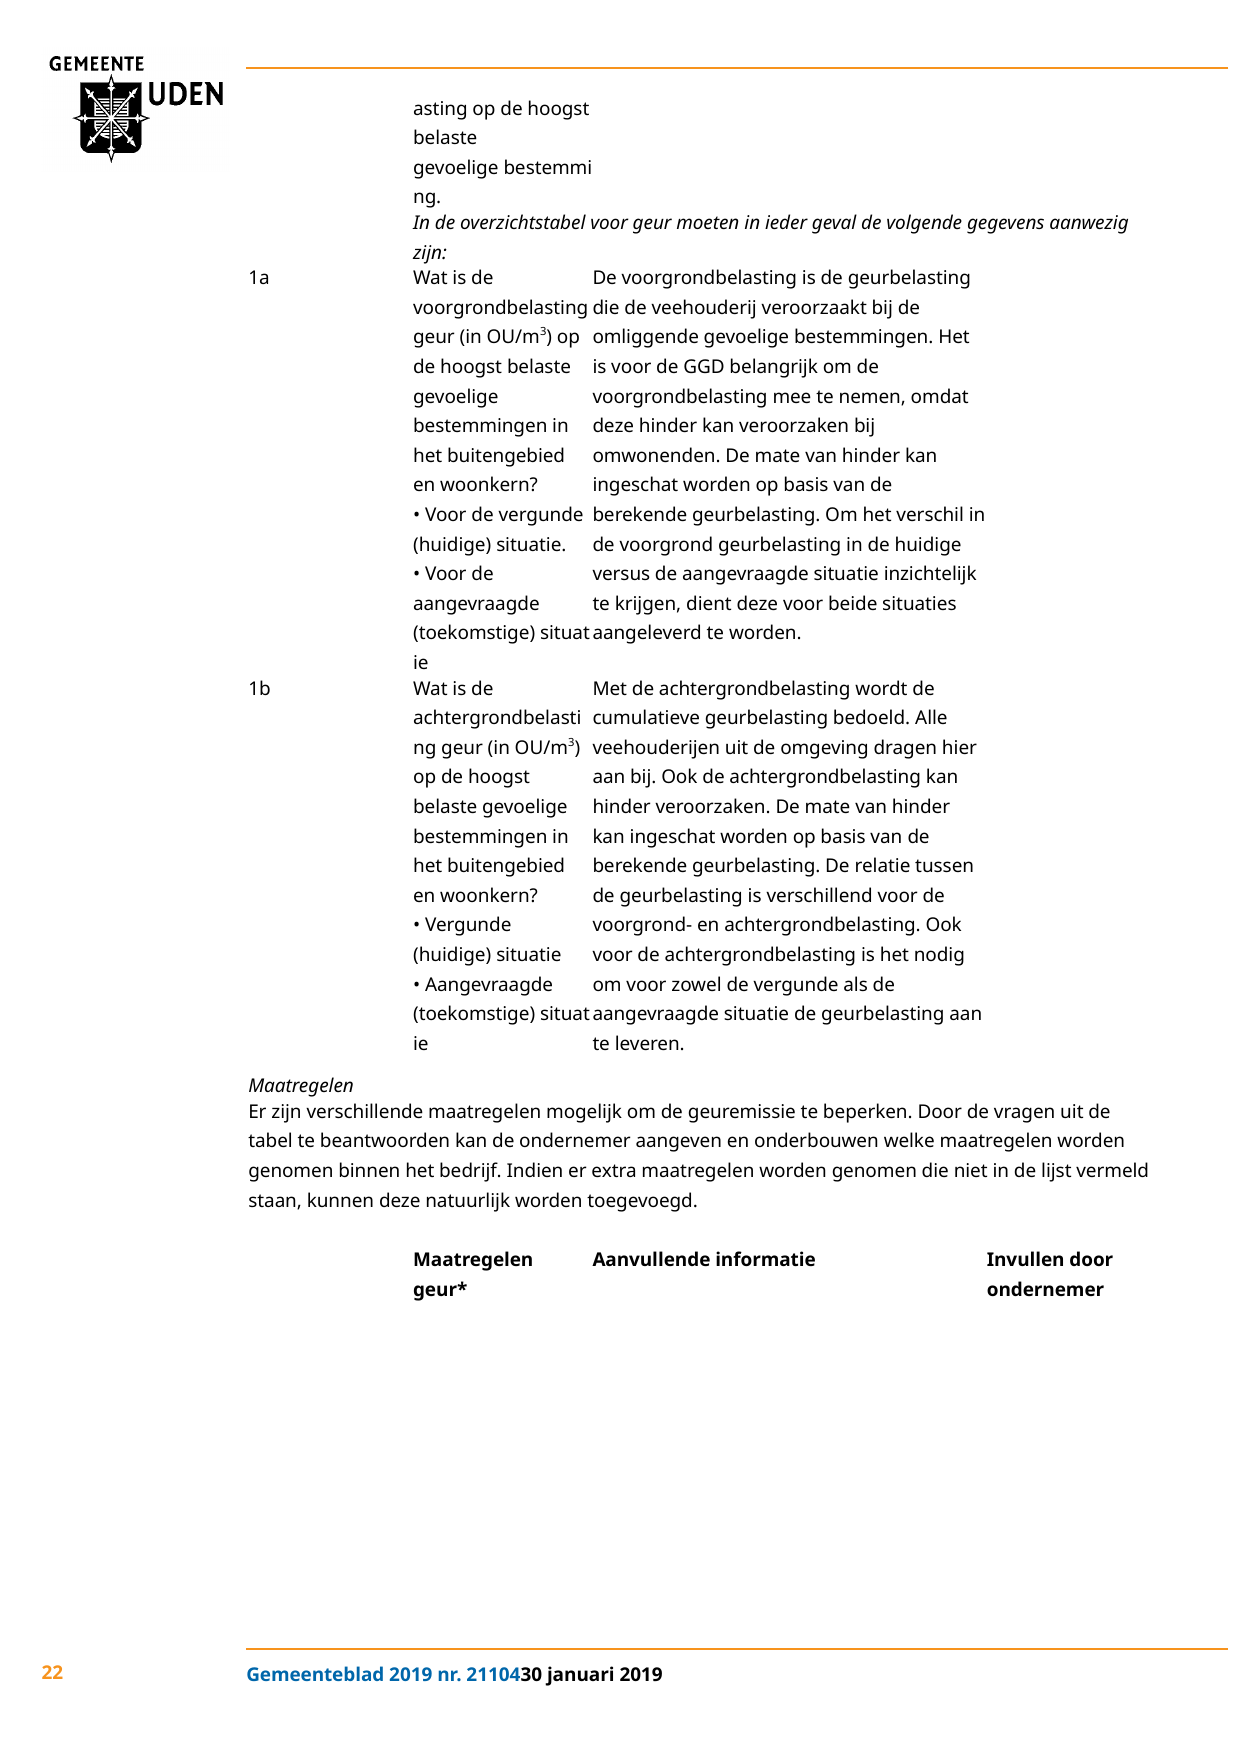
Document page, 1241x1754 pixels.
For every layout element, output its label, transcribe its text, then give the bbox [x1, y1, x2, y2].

table_cell [987, 95, 1152, 209]
table_cell 1a [248, 265, 413, 675]
text Er zijn verschillende maatregelen mogelijk om de geuremissie te beperken. Door de vragen uit de tabel te beantwoorden kan de ondernemer aangeven en onderbouwen welke maatregelen worden genomen binnen het bedrijf. Indien er extra maatregelen worden genomen die niet in de lijst vermeld staan, kunnen deze natuurlijk worden toegevoegd. [248, 1098, 1152, 1213]
text Maatregelen [248, 1072, 1152, 1098]
table_cell Met de achtergrondbelasting wordt de cumulatieve geurbelasting bedoeld. Alle veehouderijen uit de omgeving dragen hier aan bij. Ook de achtergrondbelasting kan hinder veroorzaken. De mate van hinder kan ingeschat worden op basis van de berekende geurbelasting. De relatie tussen de geurbelasting is verschillend voor de voorgrond- en achtergrondbelasting. Ook voor de achtergrondbelasting is het nodig om voor zowel de vergunde als de aangevraagde situatie de geurbelasting aan te leveren. [592, 675, 987, 1056]
table_cell Wat is de voorgrondbelasting geur (in OU/m3) op de hoogst belaste gevoelige bestemmingen in het buitengebied en woonkern? • Voor de vergunde (huidige) situatie. • Voor de aangevraagde (toekomstige) situatie [413, 265, 592, 675]
table_cell Wat is de achtergrondbelasting geur (in OU/m3) op de hoogst belaste gevoelige bestemmingen in het buitengebied en woonkern? • Vergunde (huidige) situatie • Aangevraagde (toekomstige) situatie [413, 675, 592, 1056]
table_cell [987, 265, 1152, 675]
table_header [248, 1246, 413, 1301]
table_header Invullen door ondernemer [987, 1246, 1152, 1301]
table_cell asting op de hoogst belaste gevoelige bestemming. [413, 95, 592, 209]
table_header Maatregelen geur* [413, 1246, 592, 1301]
table_cell 1b [248, 675, 413, 1056]
picture [41, 47, 231, 172]
table_cell In de overzichtstabel voor geur moeten in ieder geval de volgende gegevens aanwezig zijn: [413, 209, 1152, 264]
table_cell De voorgrondbelasting is de geurbelasting die de veehouderij veroorzaakt bij de omliggende gevoelige bestemmingen. Het is voor de GGD belangrijk om de voorgrondbelasting mee te nemen, omdat deze hinder kan veroorzaken bij omwonenden. De mate van hinder kan ingeschat worden op basis van de berekende geurbelasting. Om het verschil in de voorgrond geurbelasting in de huidige versus de aangevraagde situatie inzichtelijk te krijgen, dient deze voor beide situaties aangeleverd te worden. [592, 265, 987, 675]
table_cell [987, 675, 1152, 1056]
table_cell [592, 95, 987, 209]
table_header Aanvullende informatie [592, 1246, 987, 1301]
table_cell [248, 209, 413, 264]
table_cell [248, 95, 413, 209]
